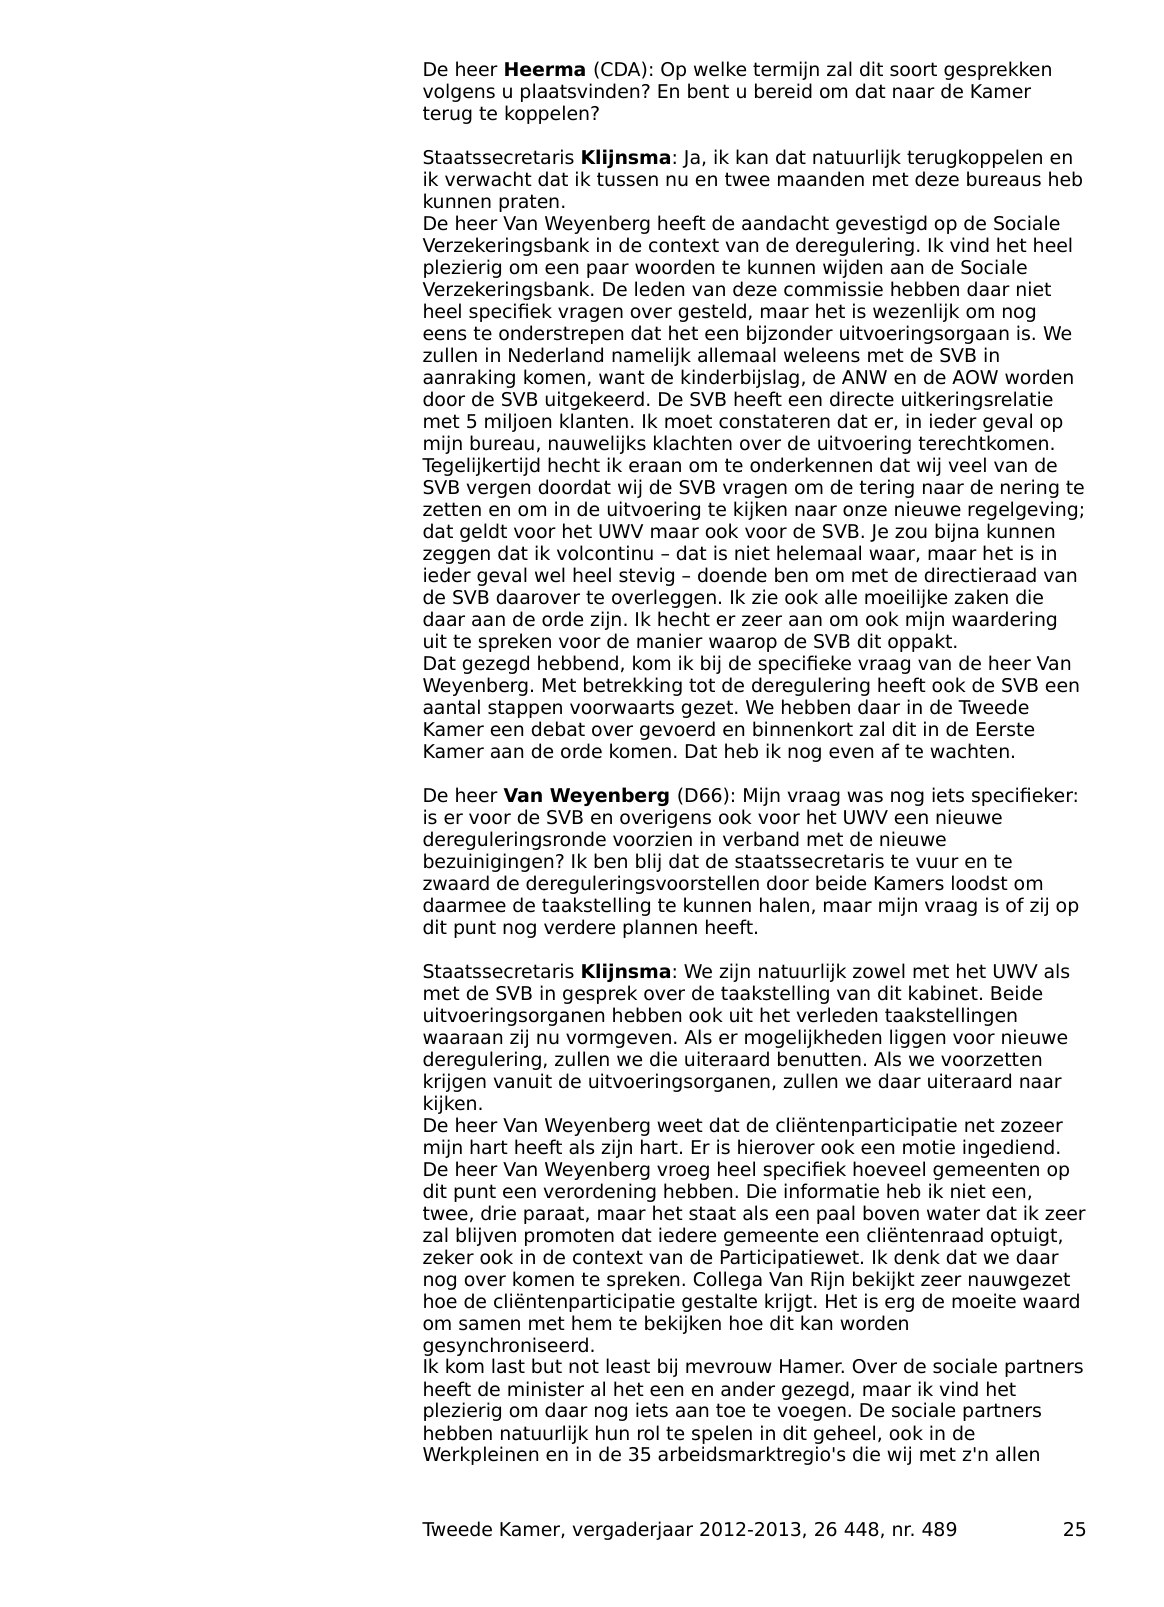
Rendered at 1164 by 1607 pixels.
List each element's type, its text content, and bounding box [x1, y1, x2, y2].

text De heer Van Weyenberg (D66): Mijn vraag was nog iets specifieker: is er voor de SVB en overigens ook voor het UWV een nieuwe dereguleringsronde voorzien in verband met de nieuwe bezuinigingen? Ik ben blij dat de staatssecretaris te vuur en te zwaard de dereguleringsvoorstellen door beide Kamers loodst om daarmee de taakstelling te kunnen halen, maar mijn vraag is of zij op dit punt nog verdere plannen heeft. [422, 785, 1087, 939]
text Dat gezegd hebbend, kom ik bij de specifieke vraag van de heer Van Weyenberg. Met betrekking tot de deregulering heeft ook de SVB een aantal stappen voorwaarts gezet. We hebben daar in de Tweede Kamer een debat over gevoerd en binnenkort zal dit in de Eerste Kamer aan de orde komen. Dat heb ik nog even af te wachten. [422, 653, 1087, 763]
text Staatssecretaris Klijnsma: We zijn natuurlijk zowel met het UWV als met de SVB in gesprek over de taakstelling van dit kabinet. Beide uitvoeringsorganen hebben ook uit het verleden taakstellingen waaraan zij nu vormgeven. Als er mogelijkheden liggen voor nieuwe deregulering, zullen we die uiteraard benutten. Als we voorzetten krijgen vanuit de uitvoeringsorganen, zullen we daar uiteraard naar kijken. [422, 961, 1087, 1115]
text Staatssecretaris Klijnsma: Ja, ik kan dat natuurlijk terugkoppelen en ik verwacht dat ik tussen nu en twee maanden met deze bureaus heb kunnen praten. [422, 147, 1087, 213]
text De heer Heerma (CDA): Op welke termijn zal dit soort gesprekken volgens u plaatsvinden? En bent u bereid om dat naar de Kamer terug te koppelen? [422, 59, 1087, 125]
text Ik kom last but not least bij mevrouw Hamer. Over de sociale partners heeft de minister al het een en ander gezegd, maar ik vind het plezierig om daar nog iets aan toe te voegen. De sociale partners hebben natuurlijk hun rol te spelen in dit geheel, ook in de Werkpleinen en in de 35 arbeidsmarktregio's die wij met z'n allen [422, 1356, 1087, 1466]
text De heer Van Weyenberg heeft de aandacht gevestigd op de Sociale Verzekeringsbank in de context van de deregulering. Ik vind het heel plezierig om een paar woorden te kunnen wijden aan de Sociale Verzekeringsbank. De leden van deze commissie hebben daar niet heel specifiek vragen over gesteld, maar het is wezenlijk om nog eens te onderstrepen dat het een bijzonder uitvoeringsorgaan is. We zullen in Nederland namelijk allemaal weleens met de SVB in aanraking komen, want de kinderbijslag, de ANW en de AOW worden door de SVB uitgekeerd. De SVB heeft een directe uitkeringsrelatie met 5 miljoen klanten. Ik moet constateren dat er, in ieder geval op mijn bureau, nauwelijks klachten over de uitvoering terechtkomen. Tegelijkertijd hecht ik eraan om te onderkennen dat wij veel van de SVB vergen doordat wij de SVB vragen om de tering naar de nering te zetten en om in de uitvoering te kijken naar onze nieuwe regelgeving; dat geldt voor het UWV maar ook voor de SVB. Je zou bijna kunnen zeggen dat ik volcontinu – dat is niet helemaal waar, maar het is in ieder geval wel heel stevig – doende ben om met de directieraad van de SVB daarover te overleggen. Ik zie ook alle moeilijke zaken die daar aan de orde zijn. Ik hecht er zeer aan om ook mijn waardering uit te spreken voor de manier waarop de SVB dit oppakt. [422, 213, 1087, 653]
text De heer Van Weyenberg weet dat de cliëntenparticipatie net zozeer mijn hart heeft als zijn hart. Er is hierover ook een motie ingediend. De heer Van Weyenberg vroeg heel specifiek hoeveel gemeenten op dit punt een verordening hebben. Die informatie heb ik niet een, twee, drie paraat, maar het staat als een paal boven water dat ik zeer zal blijven promoten dat iedere gemeente een cliëntenraad optuigt, zeker ook in de context van de Participatiewet. Ik denk dat we daar nog over komen te spreken. Collega Van Rijn bekijkt zeer nauwgezet hoe de cliëntenparticipatie gestalte krijgt. Het is erg de moeite waard om samen met hem te bekijken hoe dit kan worden gesynchroniseerd. [422, 1115, 1087, 1356]
